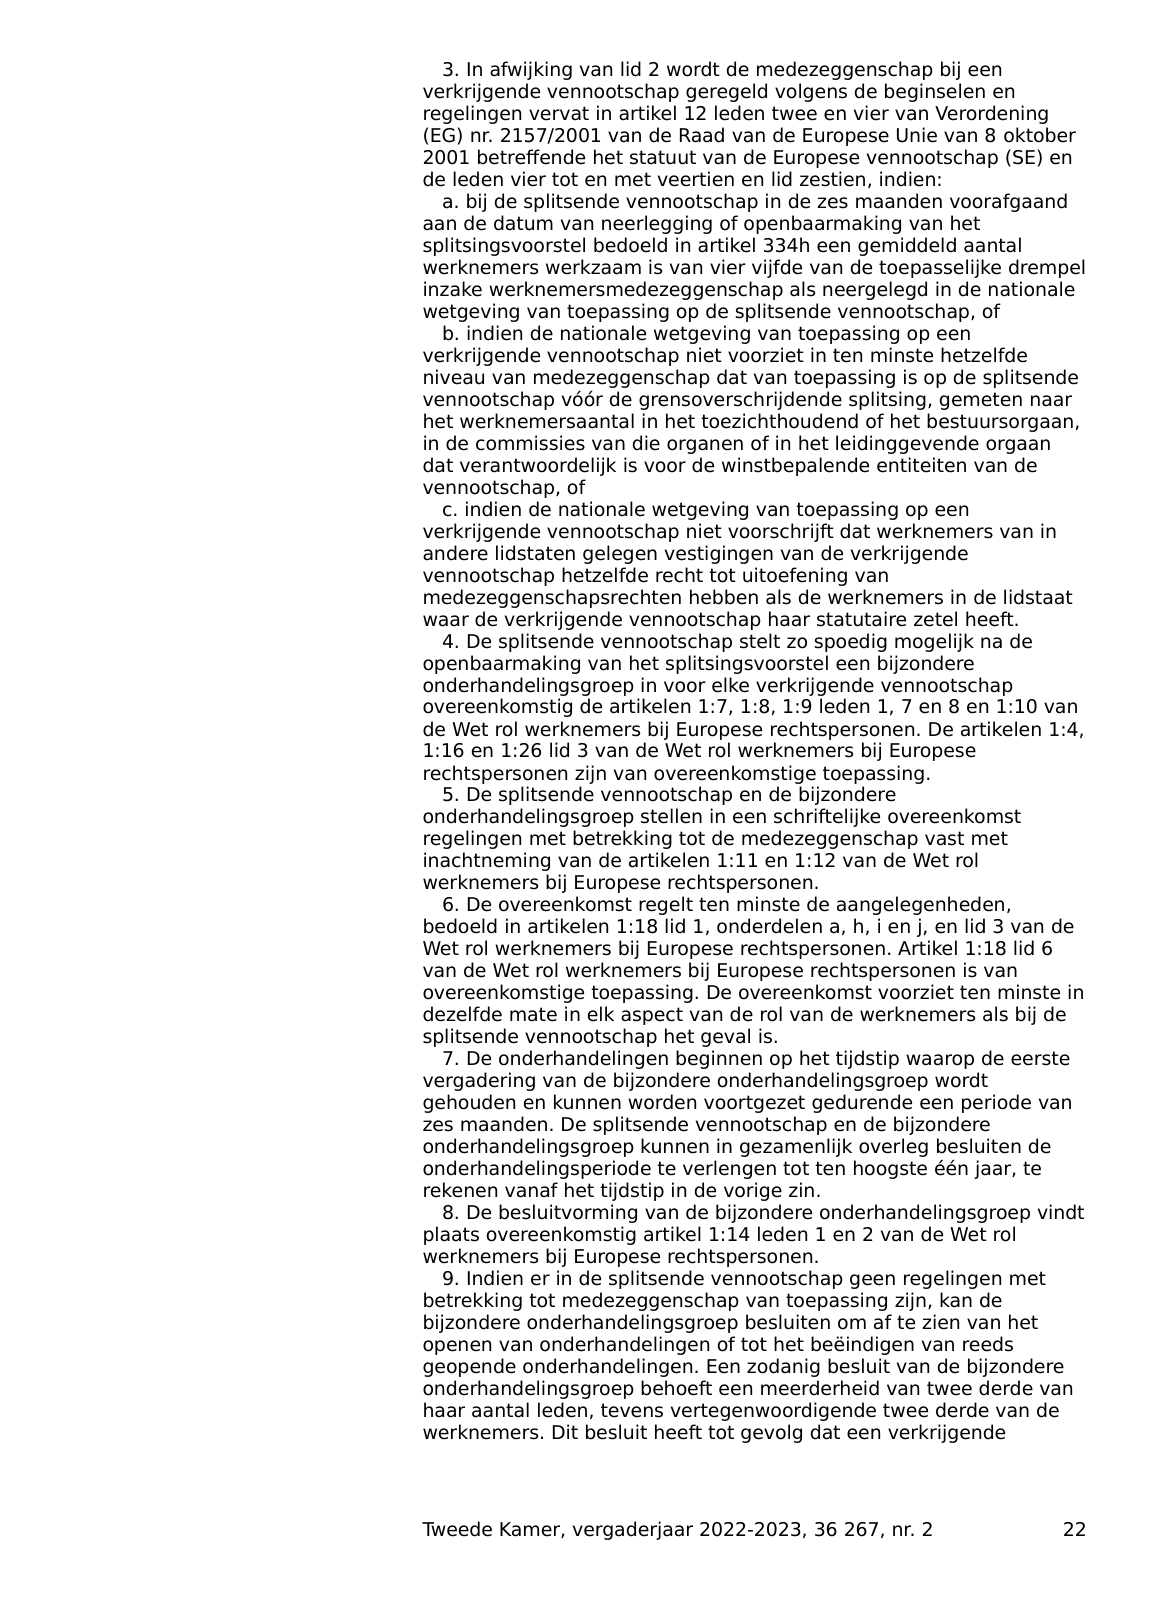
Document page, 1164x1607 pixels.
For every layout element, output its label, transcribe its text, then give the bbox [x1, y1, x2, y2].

text c. indien de nationale wetgeving van toepassing op een verkrijgende vennootschap niet voorschrijft dat werknemers van in andere lidstaten gelegen vestigingen van de verkrijgende vennootschap hetzelfde recht tot uitoefening van medezeggenschapsrechten hebben als de werknemers in de lidstaat waar de verkrijgende vennootschap haar statutaire zetel heeft. [422, 499, 1087, 631]
text 7. De onderhandelingen beginnen op het tijdstip waarop de eerste vergadering van de bijzondere onderhandelingsgroep wordt gehouden en kunnen worden voortgezet gedurende een periode van zes maanden. De splitsende vennootschap en de bijzondere onderhandelingsgroep kunnen in gezamenlijk overleg besluiten de onderhandelingsperiode te verlengen tot ten hoogste één jaar, te rekenen vanaf het tijdstip in de vorige zin. [422, 1048, 1087, 1202]
text 4. De splitsende vennootschap stelt zo spoedig mogelijk na de openbaarmaking van het splitsingsvoorstel een bijzondere onderhandelingsgroep in voor elke verkrijgende vennootschap overeenkomstig de artikelen 1:7, 1:8, 1:9 leden 1, 7 en 8 en 1:10 van de Wet rol werknemers bij Europese rechtspersonen. De artikelen 1:4, 1:16 en 1:26 lid 3 van de Wet rol werknemers bij Europese rechtspersonen zijn van overeenkomstige toepassing. [422, 631, 1087, 784]
text 6. De overeenkomst regelt ten minste de aangelegenheden, bedoeld in artikelen 1:18 lid 1, onderdelen a, h, i en j, en lid 3 van de Wet rol werknemers bij Europese rechtspersonen. Artikel 1:18 lid 6 van de Wet rol werknemers bij Europese rechtspersonen is van overeenkomstige toepassing. De overeenkomst voorziet ten minste in dezelfde mate in elk aspect van de rol van de werknemers als bij de splitsende vennootschap het geval is. [422, 894, 1087, 1048]
text 8. De besluitvorming van de bijzondere onderhandelingsgroep vindt plaats overeenkomstig artikel 1:14 leden 1 en 2 van de Wet rol werknemers bij Europese rechtspersonen. [422, 1202, 1087, 1268]
text a. bij de splitsende vennootschap in de zes maanden voorafgaand aan de datum van neerlegging of openbaarmaking van het splitsingsvoorstel bedoeld in artikel 334h een gemiddeld aantal werknemers werkzaam is van vier vijfde van de toepasselijke drempel inzake werknemersmedezeggenschap als neergelegd in de nationale wetgeving van toepassing op de splitsende vennootschap, of [422, 191, 1087, 323]
text b. indien de nationale wetgeving van toepassing op een verkrijgende vennootschap niet voorziet in ten minste hetzelfde niveau van medezeggenschap dat van toepassing is op de splitsende vennootschap vóór de grensoverschrijdende splitsing, gemeten naar het werknemersaantal in het toezichthoudend of het bestuursorgaan, in de commissies van die organen of in het leidinggevende orgaan dat verantwoordelijk is voor de winstbepalende entiteiten van de vennootschap, of [422, 323, 1087, 499]
text 3. In afwijking van lid 2 wordt de medezeggenschap bij een verkrijgende vennootschap geregeld volgens de beginselen en regelingen vervat in artikel 12 leden twee en vier van Verordening (EG) nr. 2157/2001 van de Raad van de Europese Unie van 8 oktober 2001 betreffende het statuut van de Europese vennootschap (SE) en de leden vier tot en met veertien en lid zestien, indien: [422, 59, 1087, 191]
text 5. De splitsende vennootschap en de bijzondere onderhandelingsgroep stellen in een schriftelijke overeenkomst regelingen met betrekking tot de medezeggenschap vast met inachtneming van de artikelen 1:11 en 1:12 van de Wet rol werknemers bij Europese rechtspersonen. [422, 784, 1087, 894]
text 9. Indien er in de splitsende vennootschap geen regelingen met betrekking tot medezeggenschap van toepassing zijn, kan de bijzondere onderhandelingsgroep besluiten om af te zien van het openen van onderhandelingen of tot het beëindigen van reeds geopende onderhandelingen. Een zodanig besluit van de bijzondere onderhandelingsgroep behoeft een meerderheid van twee derde van haar aantal leden, tevens vertegenwoordigende twee derde van de werknemers. Dit besluit heeft tot gevolg dat een verkrijgende [422, 1268, 1087, 1444]
